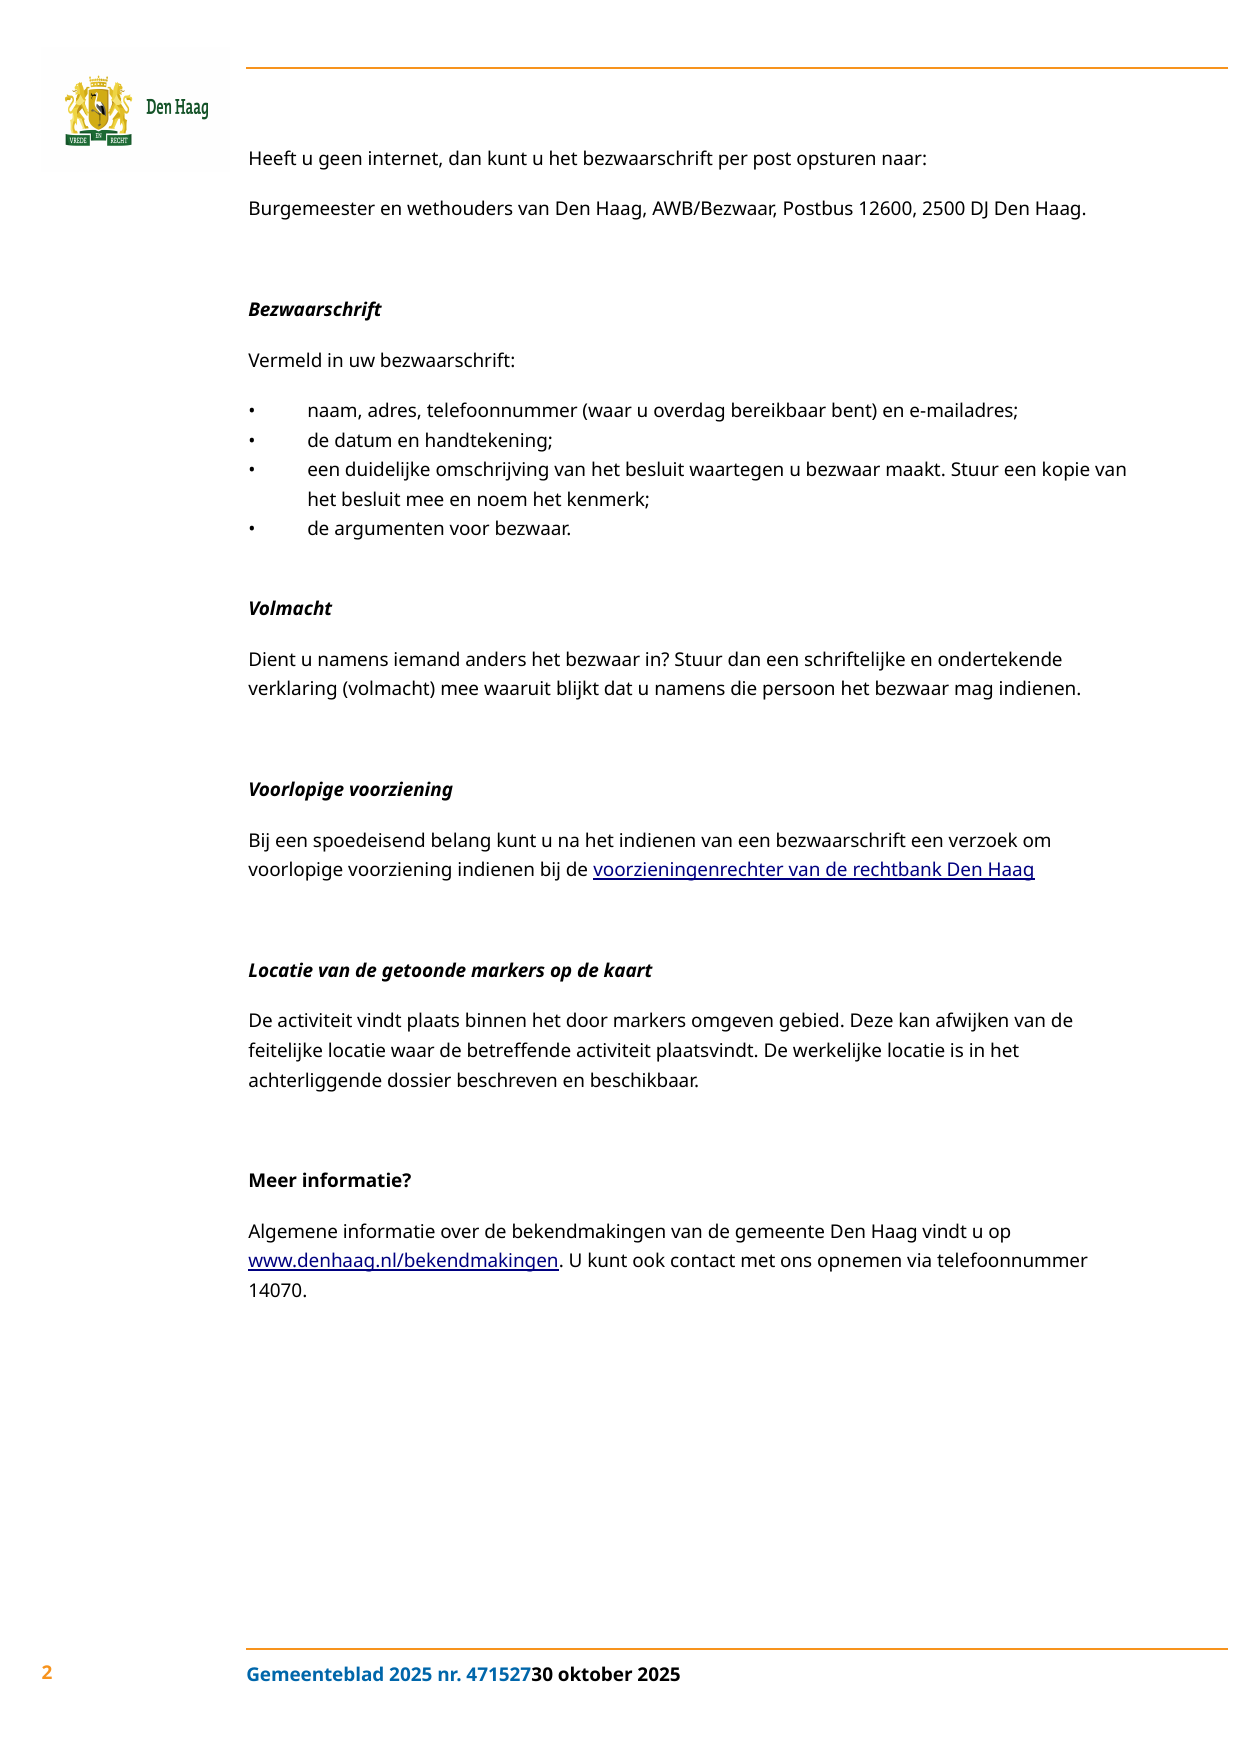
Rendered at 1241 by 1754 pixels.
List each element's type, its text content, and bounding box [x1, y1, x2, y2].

text Heeft u geen internet, dan kunt u het bezwaarschrift per post opsturen naar: [248, 145, 1152, 171]
text Meer informatie? [248, 1168, 1152, 1193]
list de argumenten voor bezwaar. [248, 516, 1152, 541]
picture [41, 47, 231, 172]
text Burgemeester en wethouders van Den Haag, AWB/Bezwaar, Postbus 12600, 2500 DJ Den Haag. [248, 196, 1152, 221]
text De activiteit vindt plaats binnen het door markers omgeven gebied. Deze kan afwijken van de feitelijke locatie waar de betreffende activiteit plaatsvindt. De werkelijke locatie is in het achterliggende dossier beschreven en beschikbaar. [248, 1008, 1152, 1093]
text Volmacht [248, 596, 1152, 621]
text Vermeld in uw bezwaarschrift: [248, 347, 1152, 373]
list de datum en handtekening; [248, 427, 1152, 453]
text Bij een spoedeisend belang kunt u na het indienen van een bezwaarschrift een verzoek om voorlopige voorziening indienen bij de voorzieningenrechter van de rechtbank Den Haag [248, 827, 1152, 882]
text Algemene informatie over de bekendmakingen van de gemeente Den Haag vindt u op www.denhaag.nl/bekendmakingen. U kunt ook contact met ons opnemen via telefoonnummer 14070. [248, 1218, 1152, 1303]
list naam, adres, telefoonnummer (waar u overdag bereikbaar bent) en e-mailadres; [248, 397, 1152, 423]
text Bezwaarschrift [248, 296, 1152, 322]
text Locatie van de getoonde markers op de kaart [248, 957, 1152, 983]
text Voorlopige voorziening [248, 776, 1152, 802]
text Dient u namens iemand anders het bezwaar in? Stuur dan een schriftelijke en ondertekende verklaring (volmacht) mee waaruit blijkt dat u namens die persoon het bezwaar mag indienen. [248, 646, 1152, 701]
list een duidelijke omschrijving van het besluit waartegen u bezwaar maakt. Stuur een kopie van het besluit mee en noem het kenmerk; [248, 456, 1152, 512]
